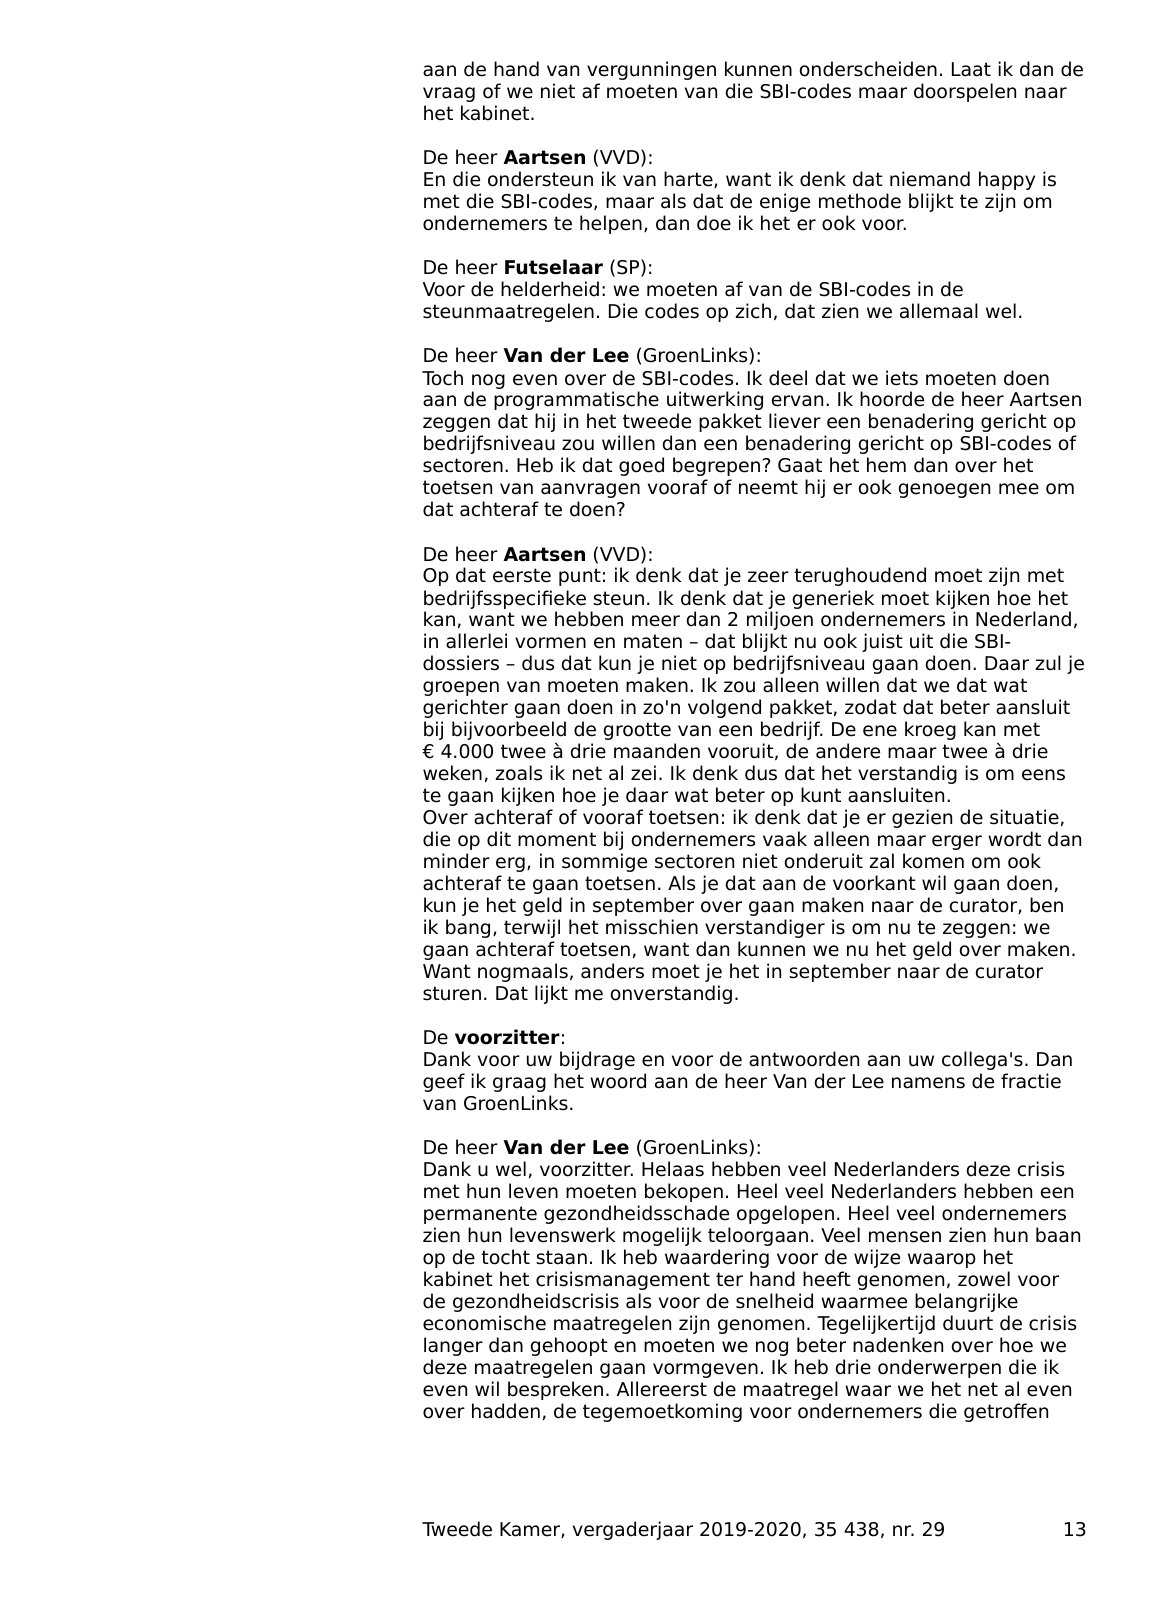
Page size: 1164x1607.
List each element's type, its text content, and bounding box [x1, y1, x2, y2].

text De heer Van der Lee (GroenLinks): [422, 345, 1087, 367]
text Voor de helderheid: we moeten af van de SBI-codes in de steunmaatregelen. Die codes op zich, dat zien we allemaal wel. [422, 279, 1087, 323]
text De heer Aartsen (VVD): [422, 147, 1087, 169]
text aan de hand van vergunningen kunnen onderscheiden. Laat ik dan de vraag of we niet af moeten van die SBI-codes maar doorspelen naar het kabinet. [422, 59, 1087, 125]
text De voorzitter: [422, 1027, 1087, 1049]
text Dank u wel, voorzitter. Helaas hebben veel Nederlanders deze crisis met hun leven moeten bekopen. Heel veel Nederlanders hebben een permanente gezondheidsschade opgelopen. Heel veel ondernemers zien hun levenswerk mogelijk teloorgaan. Veel mensen zien hun baan op de tocht staan. Ik heb waardering voor de wijze waarop het kabinet het crisismanagement ter hand heeft genomen, zowel voor de gezondheidscrisis als voor de snelheid waarmee belangrijke economische maatregelen zijn genomen. Tegelijkertijd duurt de crisis langer dan gehoopt en moeten we nog beter nadenken over hoe we deze maatregelen gaan vormgeven. Ik heb drie onderwerpen die ik even wil bespreken. Allereerst de maatregel waar we het net al even over hadden, de tegemoetkoming voor ondernemers die getroffen [422, 1159, 1087, 1423]
text De heer Van der Lee (GroenLinks): [422, 1137, 1087, 1159]
text De heer Futselaar (SP): [422, 257, 1087, 279]
text De heer Aartsen (VVD): [422, 543, 1087, 565]
text Op dat eerste punt: ik denk dat je zeer terughoudend moet zijn met bedrijfsspecifieke steun. Ik denk dat je generiek moet kijken hoe het kan, want we hebben meer dan 2 miljoen ondernemers in Nederland, in allerlei vormen en maten – dat blijkt nu ook juist uit die SBI-dossiers – dus dat kun je niet op bedrijfsniveau gaan doen. Daar zul je groepen van moeten maken. Ik zou alleen willen dat we dat wat gerichter gaan doen in zo'n volgend pakket, zodat dat beter aansluit bij bijvoorbeeld de grootte van een bedrijf. De ene kroeg kan met € 4.000 twee à drie maanden vooruit, de andere maar twee à drie weken, zoals ik net al zei. Ik denk dus dat het verstandig is om eens te gaan kijken hoe je daar wat beter op kunt aansluiten. [422, 565, 1087, 807]
text En die ondersteun ik van harte, want ik denk dat niemand happy is met die SBI-codes, maar als dat de enige methode blijkt te zijn om ondernemers te helpen, dan doe ik het er ook voor. [422, 169, 1087, 235]
text Dank voor uw bijdrage en voor de antwoorden aan uw collega's. Dan geef ik graag het woord aan de heer Van der Lee namens de fractie van GroenLinks. [422, 1049, 1087, 1115]
text Toch nog even over de SBI-codes. Ik deel dat we iets moeten doen aan de programmatische uitwerking ervan. Ik hoorde de heer Aartsen zeggen dat hij in het tweede pakket liever een benadering gericht op bedrijfsniveau zou willen dan een benadering gericht op SBI-codes of sectoren. Heb ik dat goed begrepen? Gaat het hem dan over het toetsen van aanvragen vooraf of neemt hij er ook genoegen mee om dat achteraf te doen? [422, 367, 1087, 521]
text Over achteraf of vooraf toetsen: ik denk dat je er gezien de situatie, die op dit moment bij ondernemers vaak alleen maar erger wordt dan minder erg, in sommige sectoren niet onderuit zal komen om ook achteraf te gaan toetsen. Als je dat aan de voorkant wil gaan doen, kun je het geld in september over gaan maken naar de curator, ben ik bang, terwijl het misschien verstandiger is om nu te zeggen: we gaan achteraf toetsen, want dan kunnen we nu het geld over maken. Want nogmaals, anders moet je het in september naar de curator sturen. Dat lijkt me onverstandig. [422, 807, 1087, 1005]
